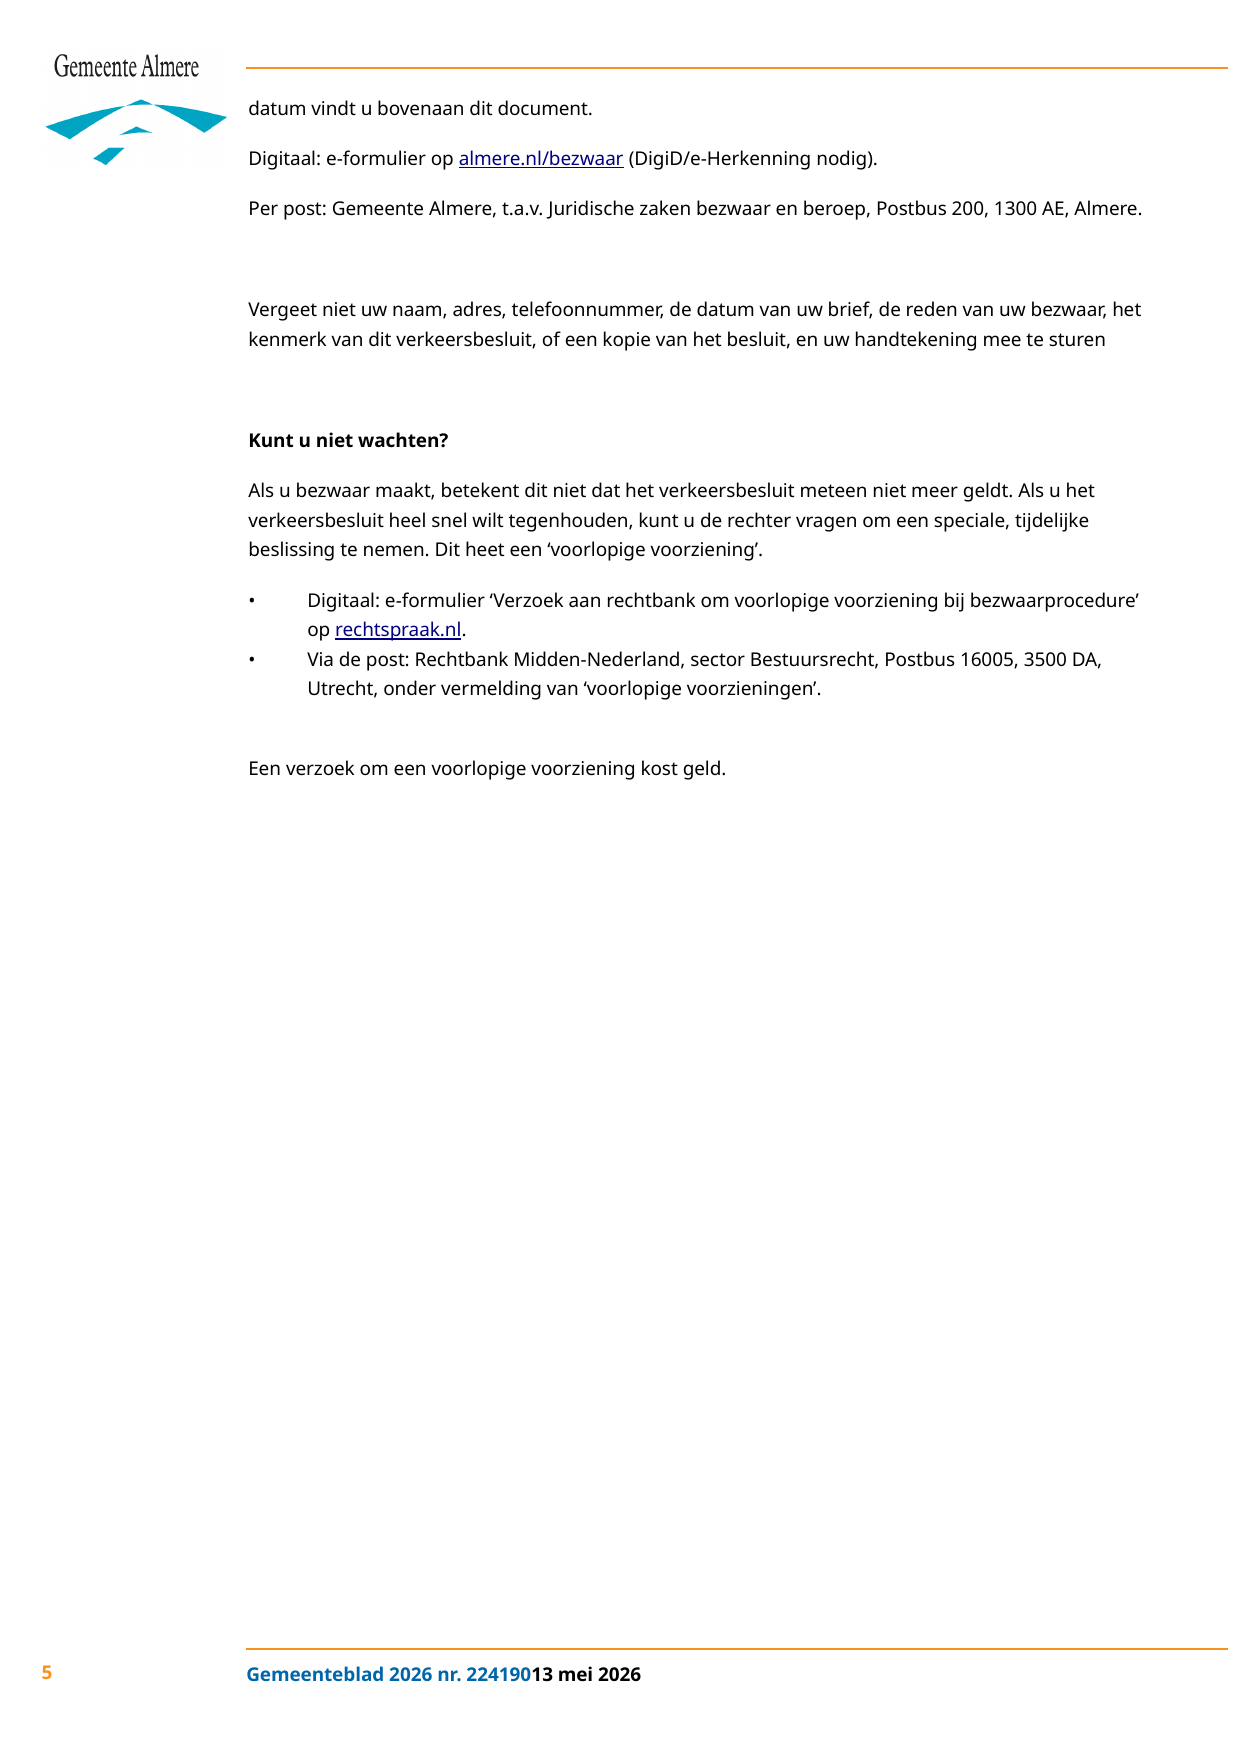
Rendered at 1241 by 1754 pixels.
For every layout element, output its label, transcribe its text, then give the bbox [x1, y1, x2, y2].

list Digitaal: e-formulier ‘Verzoek aan rechtbank om voorlopige voorziening bij bezwaarprocedure’ op rechtspraak.nl. [248, 587, 1152, 642]
text Per post: Gemeente Almere, t.a.v. Juridische zaken bezwaar en beroep, Postbus 200, 1300 AE, Almere. [248, 196, 1152, 221]
text Als u bezwaar maakt, betekent dit niet dat het verkeersbesluit meteen niet meer geldt. Als u het verkeersbesluit heel snel wilt tegenhouden, kunt u de rechter vragen om een speciale, tijdelijke beslissing te nemen. Dit heet een ‘voorlopige voorziening’. [248, 477, 1152, 562]
text Vergeet niet uw naam, adres, telefoonnummer, de datum van uw brief, de reden van uw bezwaar, het kenmerk van dit verkeersbesluit, of een kopie van het besluit, en uw handtekening mee te sturen [248, 296, 1152, 352]
text Een verzoek om een voorlopige voorziening kost geld. [248, 756, 1152, 781]
text Kunt u niet wachten? [248, 427, 1152, 453]
text Digitaal: e-formulier op almere.nl/bezwaar (DigiD/e-Herkenning nodig). [248, 145, 1152, 171]
picture [41, 47, 231, 172]
text datum vindt u bovenaan dit document. [248, 95, 1152, 121]
list Via de post: Rechtbank Midden-Nederland, sector Bestuursrecht, Postbus 16005, 3500 DA, Utrecht, onder vermelding van ‘voorlopige voorzieningen’. [248, 646, 1152, 701]
